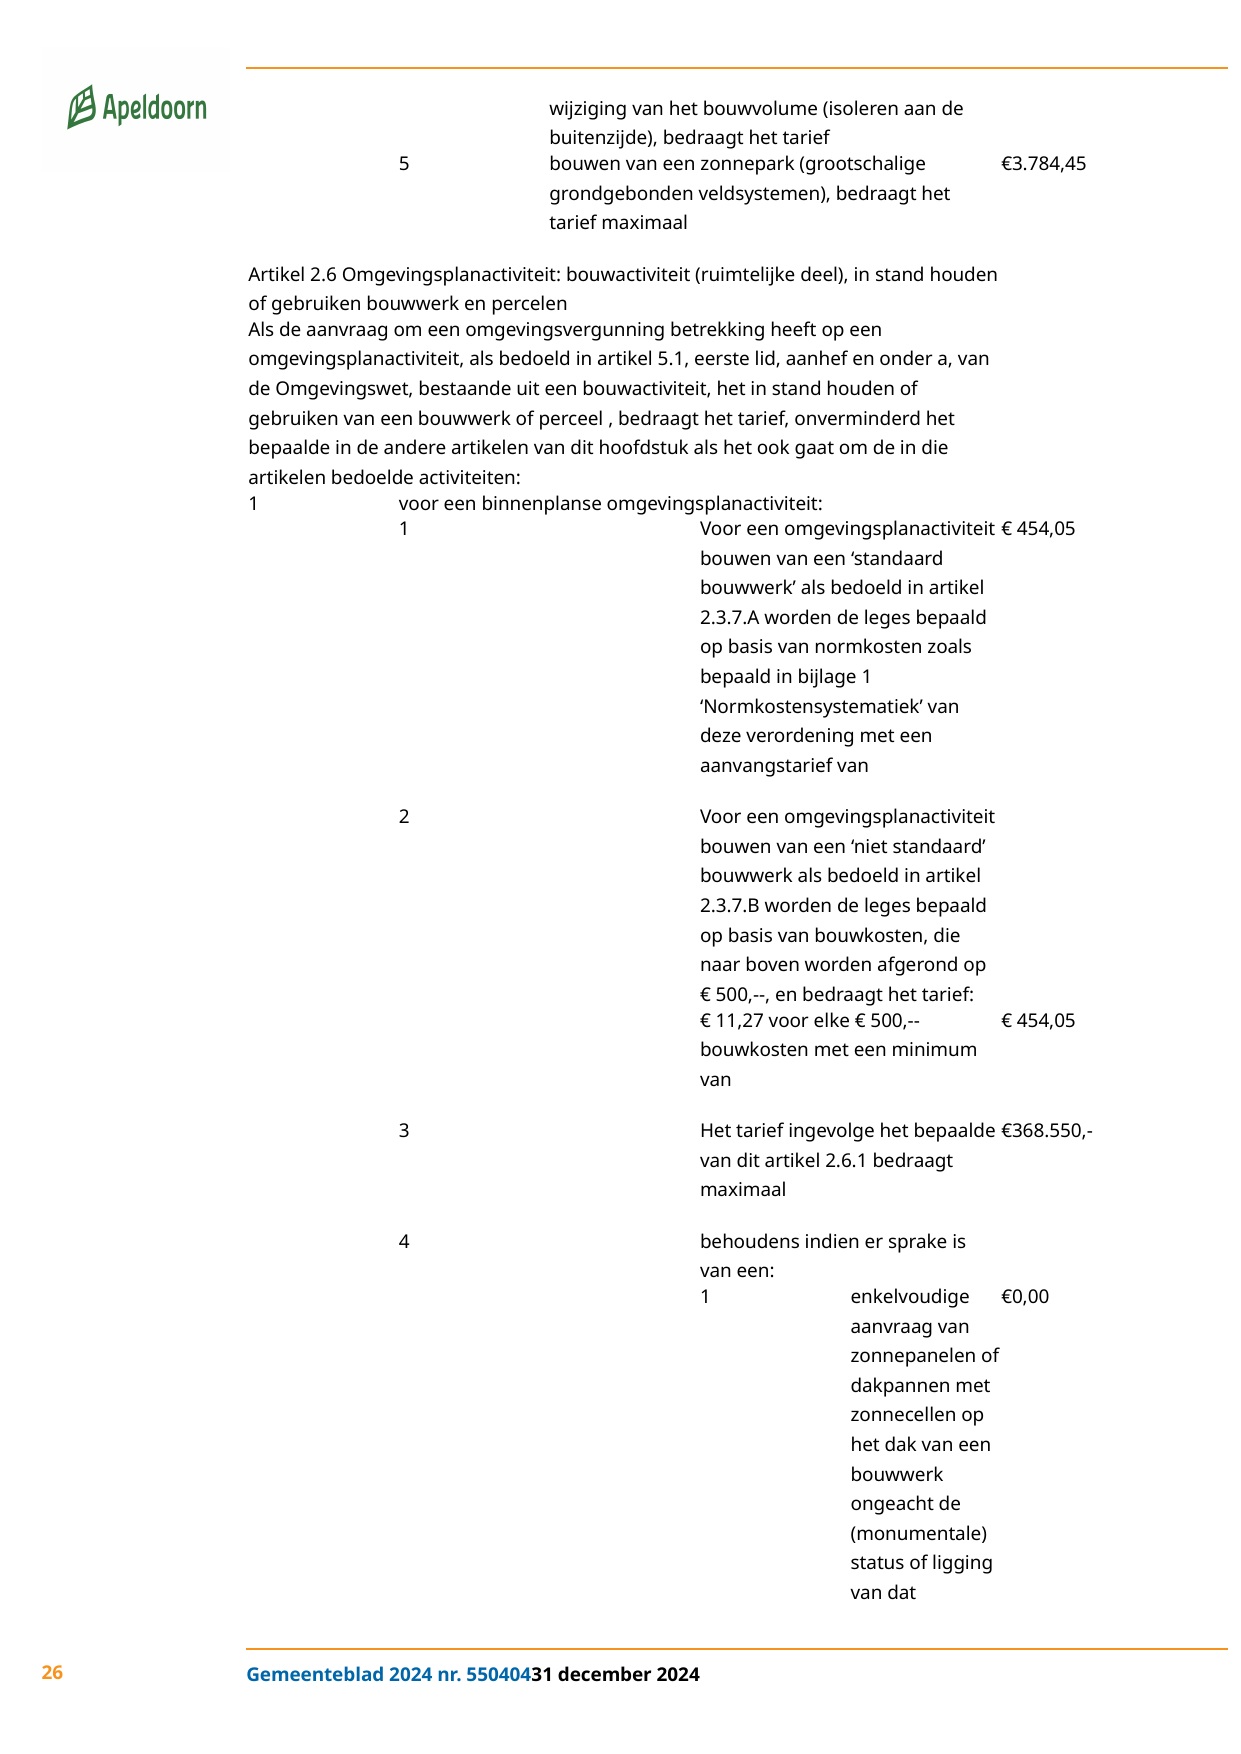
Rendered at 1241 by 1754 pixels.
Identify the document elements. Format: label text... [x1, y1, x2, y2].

table_cell enkelvoudige aanvraag van zonnepanelen of dakpannen met zonnecellen op het dak van een bouwwerk ongeacht de (monumentale) status of ligging van dat [850, 1283, 1001, 1605]
table_cell € 11,27 voor elke € 500,-- bouwkosten met een minimum van [700, 1007, 1001, 1092]
table_cell [248, 150, 398, 235]
table_cell [1001, 235, 1152, 261]
table_cell [1001, 490, 1152, 515]
table_cell €368.550,- [1001, 1118, 1152, 1202]
table_cell [1001, 1202, 1152, 1228]
table_cell 1 [700, 1283, 850, 1605]
table_cell 2 [399, 804, 700, 1007]
table_cell € 454,05 [1001, 515, 1152, 778]
table_cell [248, 235, 398, 261]
table_cell [700, 1092, 1001, 1117]
table_cell € 454,05 [1001, 1007, 1152, 1092]
table_cell bouwen van een zonnepark (grootschalige grondgebonden veldsystemen), bedraagt het tarief maximaal [549, 150, 1001, 235]
table_cell €0,00 [1001, 1283, 1152, 1605]
table_cell [1001, 1092, 1152, 1117]
table_cell [1001, 261, 1152, 316]
table_cell [248, 1202, 398, 1228]
table_cell 1 [248, 490, 398, 515]
table_cell Als de aanvraag om een omgevingsvergunning betrekking heeft op een omgevingsplanactiviteit, als bedoeld in artikel 5.1, eerste lid, aanhef en onder a, van de Omgevingswet, bestaande uit een bouwactiviteit, het in stand houden of gebruiken van een bouwwerk of perceel , bedraagt het tarief, onverminderd het bepaalde in de andere artikelen van dit hoofdstuk als het ook gaat om de in die artikelen bedoelde activiteiten: [248, 316, 1001, 490]
table_cell [248, 1228, 398, 1283]
picture [41, 47, 231, 172]
table_cell [399, 235, 1001, 261]
table_cell behoudens indien er sprake is van een: [700, 1228, 1001, 1283]
table_cell [1001, 95, 1152, 150]
table_cell 5 [399, 150, 549, 235]
table_cell Artikel 2.6 Omgevingsplanactiviteit: bouwactiviteit (ruimtelijke deel), in stand houden of gebruiken bouwwerk en percelen [248, 261, 1001, 316]
table_cell [399, 1007, 700, 1092]
table_cell [248, 1283, 398, 1605]
table_cell €3.784,45 [1001, 150, 1152, 235]
table_cell Voor een omgevingsplanactiviteit bouwen van een ‘standaard bouwwerk’ als bedoeld in artikel 2.3.7.A worden de leges bepaald op basis van normkosten zoals bepaald in bijlage 1 ‘Normkostensystematiek’ van deze verordening met een aanvangstarief van [700, 515, 1001, 778]
table_cell [248, 1118, 398, 1202]
table_cell 4 [399, 1228, 700, 1283]
table_cell wijziging van het bouwvolume (isoleren aan de buitenzijde), bedraagt het tarief [549, 95, 1001, 150]
table_cell [700, 778, 1001, 803]
table_cell [700, 1202, 1001, 1228]
table_cell [399, 1283, 700, 1605]
table_cell 3 [399, 1118, 700, 1202]
table_cell 1 [399, 515, 700, 778]
table_cell [248, 1007, 398, 1092]
table_cell [248, 95, 398, 150]
table_cell Voor een omgevingsplanactiviteit bouwen van een ‘niet standaard’ bouwwerk als bedoeld in artikel 2.3.7.B worden de leges bepaald op basis van bouwkosten, die naar boven worden afgerond op € 500,--, en bedraagt het tarief: [700, 804, 1001, 1007]
table_cell [248, 1092, 398, 1117]
table_cell [248, 804, 398, 1007]
table_cell [1001, 316, 1152, 490]
table_cell [248, 515, 398, 778]
table_cell Het tarief ingevolge het bepaalde van dit artikel 2.6.1 bedraagt maximaal [700, 1118, 1001, 1202]
table_cell [399, 95, 549, 150]
table_cell [399, 1092, 700, 1117]
table_cell [399, 778, 700, 803]
table_cell [1001, 778, 1152, 803]
table_cell [399, 1202, 700, 1228]
table_cell voor een binnenplanse omgevingsplanactiviteit: [399, 490, 1001, 515]
table_cell [1001, 804, 1152, 1007]
table_cell [248, 778, 398, 803]
table_cell [1001, 1228, 1152, 1283]
